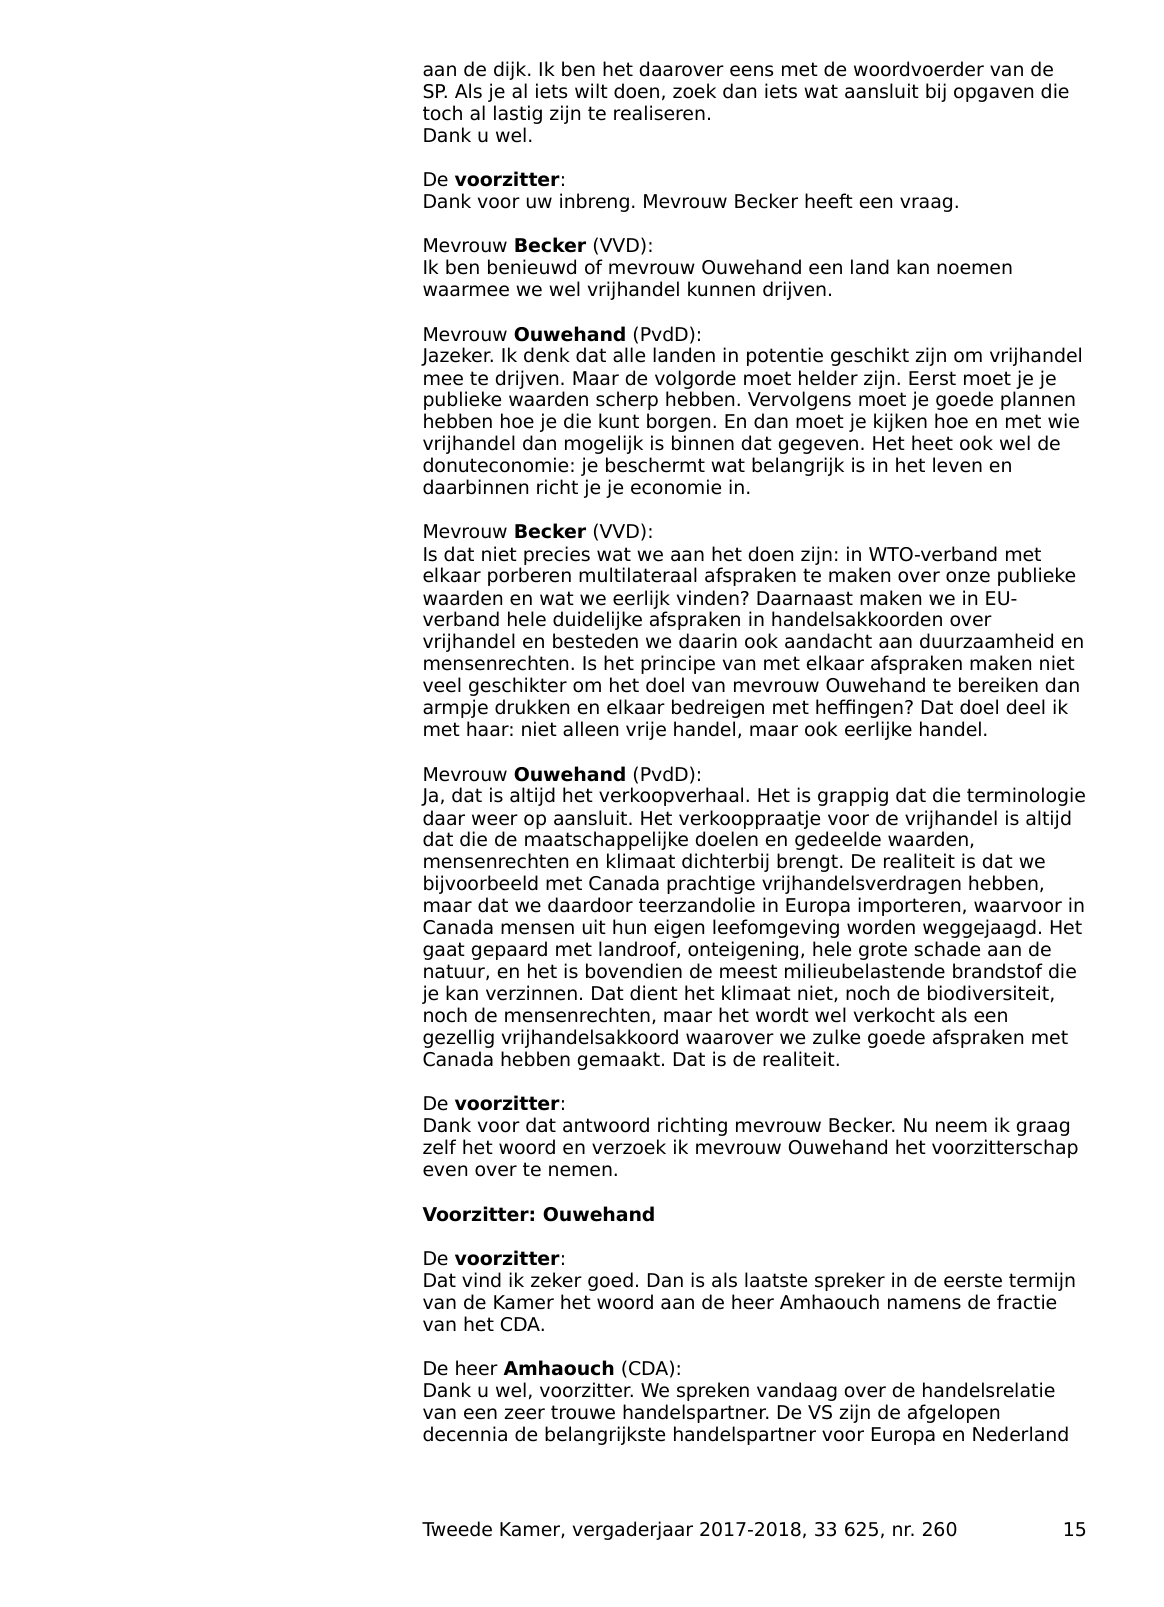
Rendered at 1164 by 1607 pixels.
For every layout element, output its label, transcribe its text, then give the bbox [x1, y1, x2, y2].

text Dank u wel. [422, 125, 1087, 147]
text De heer Amhaouch (CDA): [422, 1358, 1087, 1380]
text Ja, dat is altijd het verkoopverhaal. Het is grappig dat die terminologie daar weer op aansluit. Het verkooppraatje voor de vrijhandel is altijd dat die de maatschappelijke doelen en gedeelde waarden, mensenrechten en klimaat dichterbij brengt. De realiteit is dat we bijvoorbeeld met Canada prachtige vrijhandelsverdragen hebben, maar dat we daardoor teerzandolie in Europa importeren, waarvoor in Canada mensen uit hun eigen leefomgeving worden weggejaagd. Het gaat gepaard met landroof, onteigening, hele grote schade aan de natuur, en het is bovendien de meest milieubelastende brandstof die je kan verzinnen. Dat dient het klimaat niet, noch de biodiversiteit, noch de mensenrechten, maar het wordt wel verkocht als een gezellig vrijhandelsakkoord waarover we zulke goede afspraken met Canada hebben gemaakt. Dat is de realiteit. [422, 785, 1087, 1071]
text Mevrouw Becker (VVD): [422, 521, 1087, 543]
text Dank voor uw inbreng. Mevrouw Becker heeft een vraag. [422, 191, 1087, 213]
text aan de dijk. Ik ben het daarover eens met de woordvoerder van de SP. Als je al iets wilt doen, zoek dan iets wat aansluit bij opgaven die toch al lastig zijn te realiseren. [422, 59, 1087, 125]
text De voorzitter: [422, 169, 1087, 191]
text Ik ben benieuwd of mevrouw Ouwehand een land kan noemen waarmee we wel vrijhandel kunnen drijven. [422, 257, 1087, 301]
text Dank voor dat antwoord richting mevrouw Becker. Nu neem ik graag zelf het woord en verzoek ik mevrouw Ouwehand het voorzitterschap even over te nemen. [422, 1115, 1087, 1181]
text Mevrouw Ouwehand (PvdD): [422, 323, 1087, 345]
text Is dat niet precies wat we aan het doen zijn: in WTO-verband met elkaar porberen multilateraal afspraken te maken over onze publieke waarden en wat we eerlijk vinden? Daarnaast maken we in EU-verband hele duidelijke afspraken in handelsakkoorden over vrijhandel en besteden we daarin ook aandacht aan duurzaamheid en mensenrechten. Is het principe van met elkaar afspraken maken niet veel geschikter om het doel van mevrouw Ouwehand te bereiken dan armpje drukken en elkaar bedreigen met heffingen? Dat doel deel ik met haar: niet alleen vrije handel, maar ook eerlijke handel. [422, 543, 1087, 741]
text Mevrouw Ouwehand (PvdD): [422, 763, 1087, 785]
text Jazeker. Ik denk dat alle landen in potentie geschikt zijn om vrijhandel mee te drijven. Maar de volgorde moet helder zijn. Eerst moet je je publieke waarden scherp hebben. Vervolgens moet je goede plannen hebben hoe je die kunt borgen. En dan moet je kijken hoe en met wie vrijhandel dan mogelijk is binnen dat gegeven. Het heet ook wel de donuteconomie: je beschermt wat belangrijk is in het leven en daarbinnen richt je je economie in. [422, 345, 1087, 499]
text De voorzitter: [422, 1093, 1087, 1115]
text Dank u wel, voorzitter. We spreken vandaag over de handelsrelatie van een zeer trouwe handelspartner. De VS zijn de afgelopen decennia de belangrijkste handelspartner voor Europa en Nederland [422, 1380, 1087, 1446]
text Dat vind ik zeker goed. Dan is als laatste spreker in de eerste termijn van de Kamer het woord aan de heer Amhaouch namens de fractie van het CDA. [422, 1269, 1087, 1336]
text De voorzitter: [422, 1248, 1087, 1269]
text Mevrouw Becker (VVD): [422, 235, 1087, 257]
subtitle Voorzitter: Ouwehand [422, 1203, 1087, 1225]
